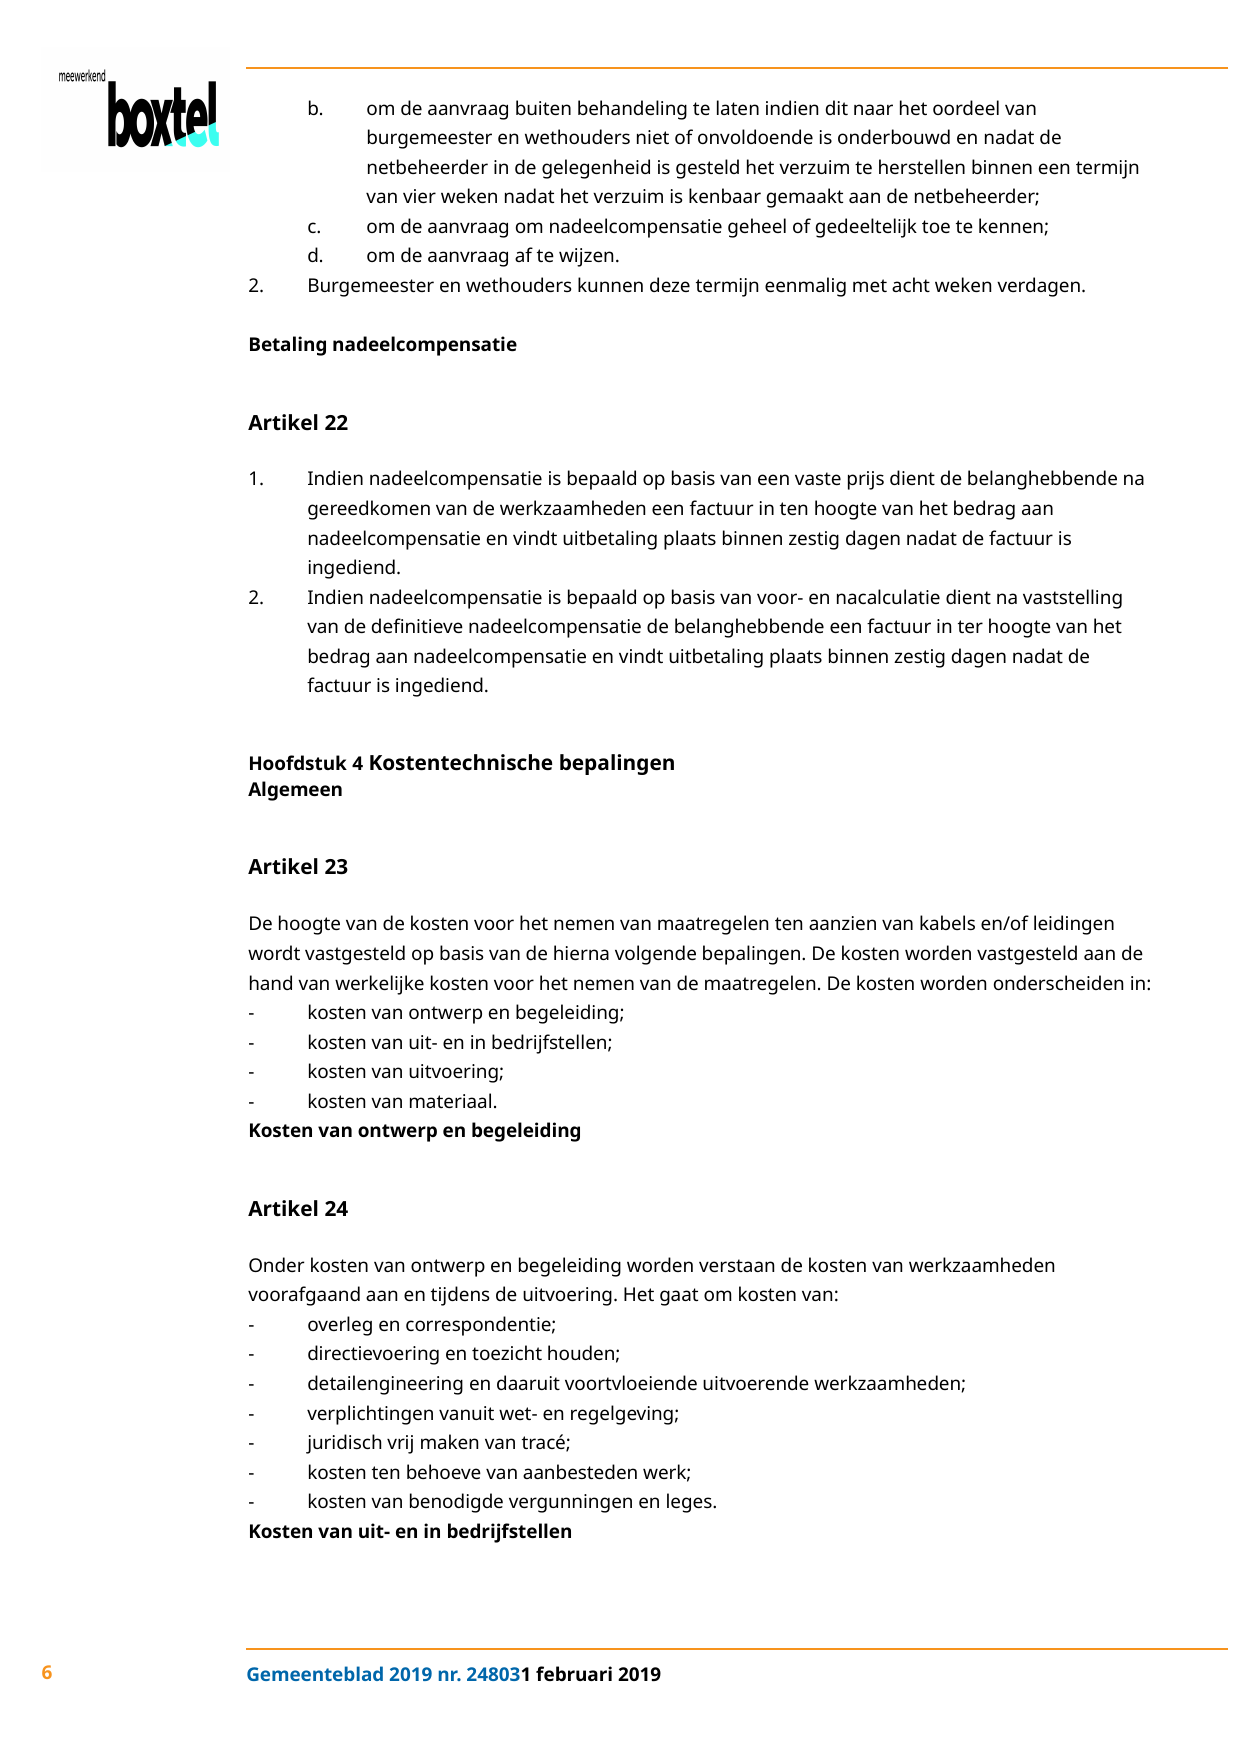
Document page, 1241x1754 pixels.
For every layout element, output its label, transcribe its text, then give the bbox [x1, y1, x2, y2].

text Onder kosten van ontwerp en begeleiding worden verstaan de kosten van werkzaamheden voorafgaand aan en tijdens de uitvoering. Het gaat om kosten van: [248, 1252, 1152, 1307]
list kosten van benodigde vergunningen en leges. [248, 1488, 1152, 1514]
list om de aanvraag om nadeelcompensatie geheel of gedeeltelijk toe te kennen; [307, 213, 1152, 239]
list juridisch vrij maken van tracé; [248, 1429, 1152, 1455]
list kosten van uit- en in bedrijfstellen; [248, 1029, 1152, 1054]
list Indien nadeelcompensatie is bepaald op basis van voor- en nacalculatie dient na vaststelling van de definitieve nadeelcompensatie de belanghebbende een factuur in ter hoogte van het bedrag aan nadeelcompensatie en vindt uitbetaling plaats binnen zestig dagen nadat de factuur is ingediend. [248, 584, 1152, 698]
text Artikel 22 [248, 408, 1152, 436]
list verplichtingen vanuit wet- en regelgeving; [248, 1400, 1152, 1425]
list kosten van uitvoering; [248, 1058, 1152, 1084]
list Indien nadeelcompensatie is bepaald op basis van een vaste prijs dient de belanghebbende na gereedkomen van de werkzaamheden een factuur in ten hoogte van het bedrag aan nadeelcompensatie en vindt uitbetaling plaats binnen zestig dagen nadat de factuur is ingediend. [248, 466, 1152, 580]
picture [41, 47, 231, 172]
text Betaling nadeelcompensatie [248, 331, 1152, 357]
text Artikel 23 [248, 852, 1152, 881]
text Kosten van ontwerp en begeleiding [248, 1118, 1152, 1143]
text Kosten van uit- en in bedrijfstellen [248, 1518, 1152, 1544]
text Algemeen [248, 776, 1152, 802]
list om de aanvraag af te wijzen. [307, 243, 1152, 268]
list kosten van ontwerp en begeleiding; [248, 999, 1152, 1025]
text Hoofdstuk 4 Kostentechnische bepalingen [248, 748, 1152, 776]
list om de aanvraag buiten behandeling te laten indien dit naar het oordeel van burgemeester en wethouders niet of onvoldoende is onderbouwd en nadat de netbeheerder in de gelegenheid is gesteld het verzuim te herstellen binnen een termijn van vier weken nadat het verzuim is kenbaar gemaakt aan de netbeheerder; [307, 95, 1152, 209]
text Artikel 24 [248, 1194, 1152, 1222]
list overleg en correspondentie; [248, 1311, 1152, 1337]
list kosten van materiaal. [248, 1088, 1152, 1114]
list detailengineering en daaruit voortvloeiende uitvoerende werkzaamheden; [248, 1370, 1152, 1396]
text De hoogte van de kosten voor het nemen van maatregelen ten aanzien van kabels en/of leidingen wordt vastgesteld op basis van de hierna volgende bepalingen. De kosten worden vastgesteld aan de hand van werkelijke kosten voor het nemen van de maatregelen. De kosten worden onderscheiden in: [248, 911, 1152, 995]
list Burgemeester en wethouders kunnen deze termijn eenmalig met acht weken verdagen. [248, 272, 1152, 298]
list kosten ten behoeve van aanbesteden werk; [248, 1459, 1152, 1484]
list directievoering en toezicht houden; [248, 1341, 1152, 1366]
